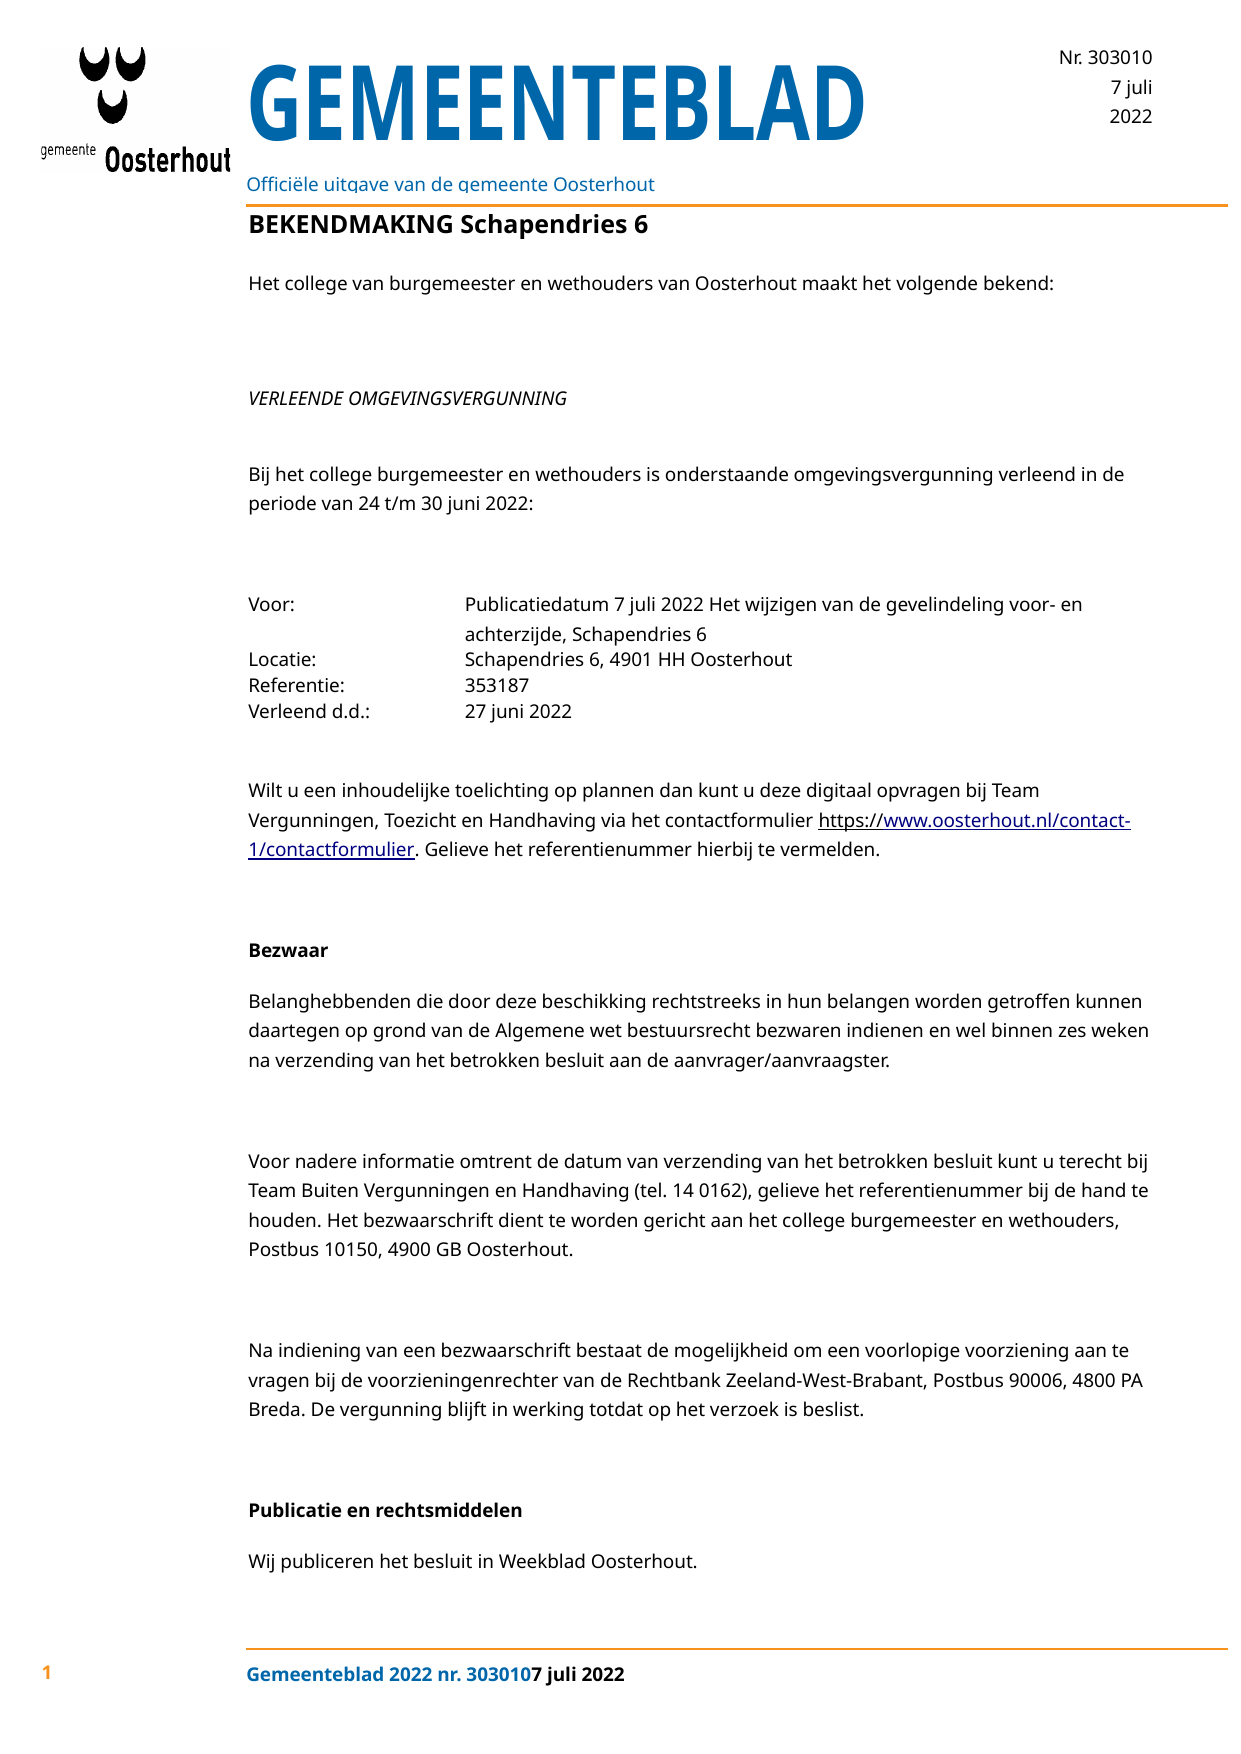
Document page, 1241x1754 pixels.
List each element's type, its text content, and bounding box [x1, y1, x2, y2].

table_header Voor: [248, 591, 464, 647]
text Bezwaar [248, 937, 1152, 963]
text Voor nadere informatie omtrent de datum van verzending van het betrokken besluit kunt u terecht bij Team Buiten Vergunningen en Handhaving (tel. 14 0162), gelieve het referentienummer bij de hand te houden. Het bezwaarschrift dient te worden gericht aan het college burgemeester en wethouders, Postbus 10150, 4900 GB Oosterhout. [248, 1148, 1152, 1262]
text Wij publiceren het besluit in Weekblad Oosterhout. [248, 1548, 1152, 1574]
table_cell 27 juni 2022 [465, 698, 1152, 724]
text Het college van burgemeester en wethouders van Oosterhout maakt het volgende bekend: [248, 270, 1152, 296]
table_cell Verleend d.d.: [248, 698, 464, 724]
picture [41, 47, 231, 172]
table_cell Locatie: [248, 647, 464, 672]
text Publicatie en rechtsmiddelen [248, 1497, 1152, 1523]
table_cell Referentie: [248, 673, 464, 698]
text Bij het college burgemeester en wethouders is onderstaande omgevingsvergunning verleend in de periode van 24 t/m 30 juni 2022: [248, 461, 1152, 516]
table_header Publicatiedatum 7 juli 2022 Het wijzigen van de gevelindeling voor- en achterzijde, Schapendries 6 [465, 591, 1152, 647]
text Na indiening van een bezwaarschrift bestaat de mogelijkheid om een voorlopige voorziening aan te vragen bij de voorzieningenrechter van de Rechtbank Zeeland-West-Brabant, Postbus 90006, 4800 PA Breda. De vergunning blijft in werking totdat op het verzoek is beslist. [248, 1337, 1152, 1422]
table_cell Schapendries 6, 4901 HH Oosterhout [465, 647, 1152, 672]
text Wilt u een inhoudelijke toelichting op plannen dan kunt u deze digitaal opvragen bij Team Vergunningen, Toezicht en Handhaving via het contactformulier https://www.oosterhout.nl/contact-1/contactformulier. Gelieve het referentienummer hierbij te vermelden. [248, 777, 1152, 862]
text BEKENDMAKING Schapendries 6 [248, 207, 1152, 241]
table_cell 353187 [465, 673, 1152, 698]
text VERLEENDE OMGEVINGSVERGUNNING [248, 385, 1152, 410]
text Belanghebbenden die door deze beschikking rechtstreeks in hun belangen worden getroffen kunnen daartegen op grond van de Algemene wet bestuursrecht bezwaren indienen en wel binnen zes weken na verzending van het betrokken besluit aan de aanvrager/aanvraagster. [248, 988, 1152, 1073]
